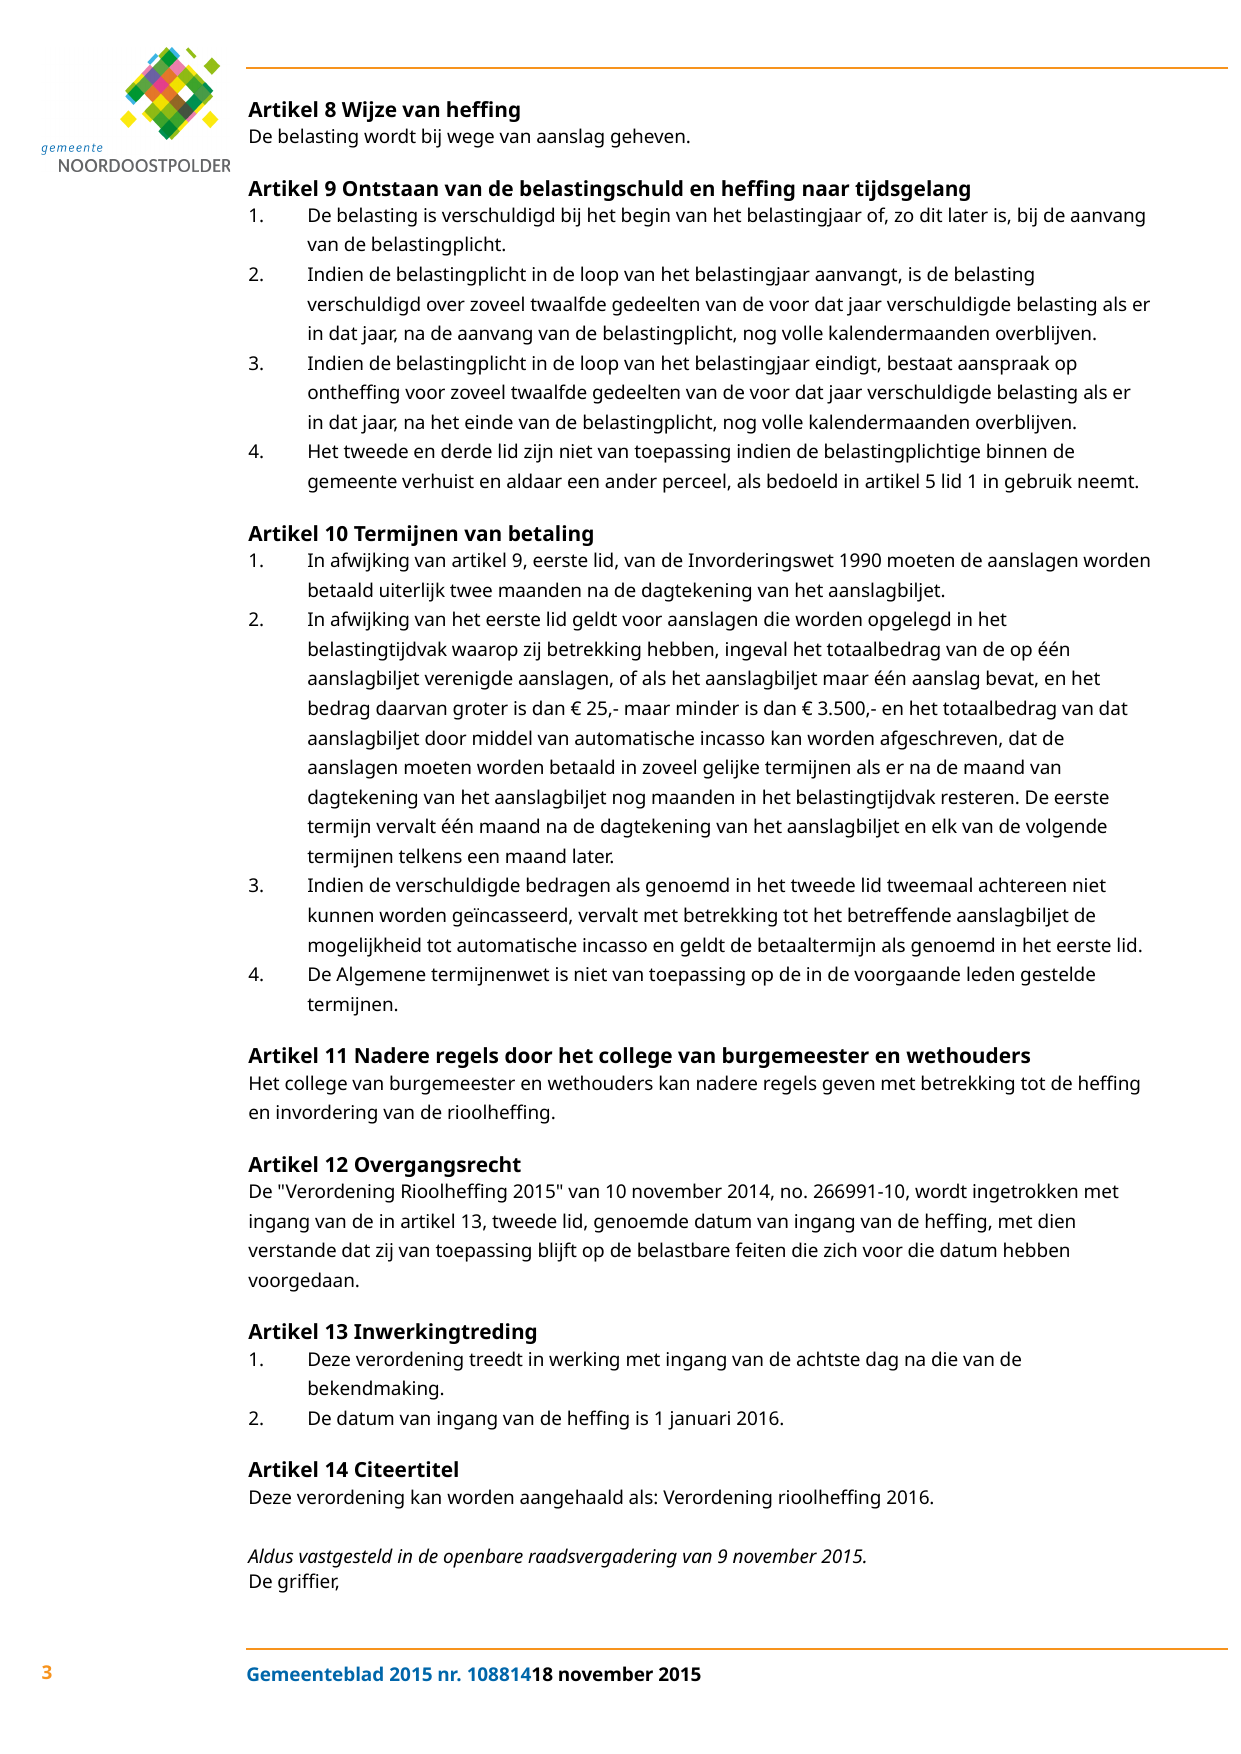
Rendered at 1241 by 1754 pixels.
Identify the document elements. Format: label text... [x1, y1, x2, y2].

list De Algemene termijnenwet is niet van toepassing op de in de voorgaande leden gestelde termijnen. [248, 961, 1152, 1017]
list Indien de verschuldigde bedragen als genoemd in het tweede lid tweemaal achtereen niet kunnen worden geïncasseerd, vervalt met betrekking tot het betreffende aanslagbiljet de mogelijkheid tot automatische incasso en geldt de betaaltermijn als genoemd in het eerste lid. [248, 873, 1152, 957]
text De belasting wordt bij wege van aanslag geheven. [248, 123, 1152, 149]
text Artikel 14 Citeertitel [248, 1455, 1152, 1484]
text Artikel 10 Termijnen van betaling [248, 519, 1152, 547]
list Indien de belastingplicht in de loop van het belastingjaar aanvangt, is de belasting verschuldigd over zoveel twaalfde gedeelten van de voor dat jaar verschuldigde belasting als er in dat jaar, na de aanvang van de belastingplicht, nog volle kalendermaanden overblijven. [248, 261, 1152, 346]
text Deze verordening kan worden aangehaald als: Verordening rioolheffing 2016. [248, 1484, 1152, 1509]
text Artikel 12 Overgangsrecht [248, 1150, 1152, 1178]
text Het college van burgemeester en wethouders kan nadere regels geven met betrekking tot de heffing en invordering van de rioolheffing. [248, 1070, 1152, 1125]
text Aldus vastgesteld in de openbare raadsvergadering van 9 november 2015. [248, 1543, 1152, 1569]
text Artikel 8 Wijze van heffing [248, 95, 1152, 123]
text Artikel 9 Ontstaan van de belastingschuld en heffing naar tijdsgelang [248, 174, 1152, 202]
text Artikel 13 Inwerkingtreding [248, 1317, 1152, 1346]
text De griffier, [248, 1569, 1152, 1594]
list Deze verordening treedt in werking met ingang van de achtste dag na die van de bekendmaking. [248, 1346, 1152, 1401]
list De datum van ingang van de heffing is 1 januari 2016. [248, 1405, 1152, 1431]
list De belasting is verschuldigd bij het begin van het belastingjaar of, zo dit later is, bij de aanvang van de belastingplicht. [248, 202, 1152, 257]
list In afwijking van het eerste lid geldt voor aanslagen die worden opgelegd in het belastingtijdvak waarop zij betrekking hebben, ingeval het totaalbedrag van de op één aanslagbiljet verenigde aanslagen, of als het aanslagbiljet maar één aanslag bevat, en het bedrag daarvan groter is dan € 25,- maar minder is dan € 3.500,- en het totaalbedrag van dat aanslagbiljet door middel van automatische incasso kan worden afgeschreven, dat de aanslagen moeten worden betaald in zoveel gelijke termijnen als er na de maand van dagtekening van het aanslagbiljet nog maanden in het belastingtijdvak resteren. De eerste termijn vervalt één maand na de dagtekening van het aanslagbiljet en elk van de volgende termijnen telkens een maand later. [248, 606, 1152, 869]
text De "Verordening Rioolheffing 2015" van 10 november 2014, no. 266991-10, wordt ingetrokken met ingang van de in artikel 13, tweede lid, genoemde datum van ingang van de heffing, met dien verstande dat zij van toepassing blijft op de belastbare feiten die zich voor die datum hebben voorgedaan. [248, 1178, 1152, 1293]
list Het tweede en derde lid zijn niet van toepassing indien de belastingplichtige binnen de gemeente verhuist en aldaar een ander perceel, als bedoeld in artikel 5 lid 1 in gebruik neemt. [248, 439, 1152, 494]
text Artikel 11 Nadere regels door het college van burgemeester en wethouders [248, 1041, 1152, 1070]
picture [41, 47, 231, 172]
list Indien de belastingplicht in de loop van het belastingjaar eindigt, bestaat aanspraak op ontheffing voor zoveel twaalfde gedeelten van de voor dat jaar verschuldigde belasting als er in dat jaar, na het einde van de belastingplicht, nog volle kalendermaanden overblijven. [248, 350, 1152, 435]
list In afwijking van artikel 9, eerste lid, van de Invorderingswet 1990 moeten de aanslagen worden betaald uiterlijk twee maanden na de dagtekening van het aanslagbiljet. [248, 547, 1152, 602]
